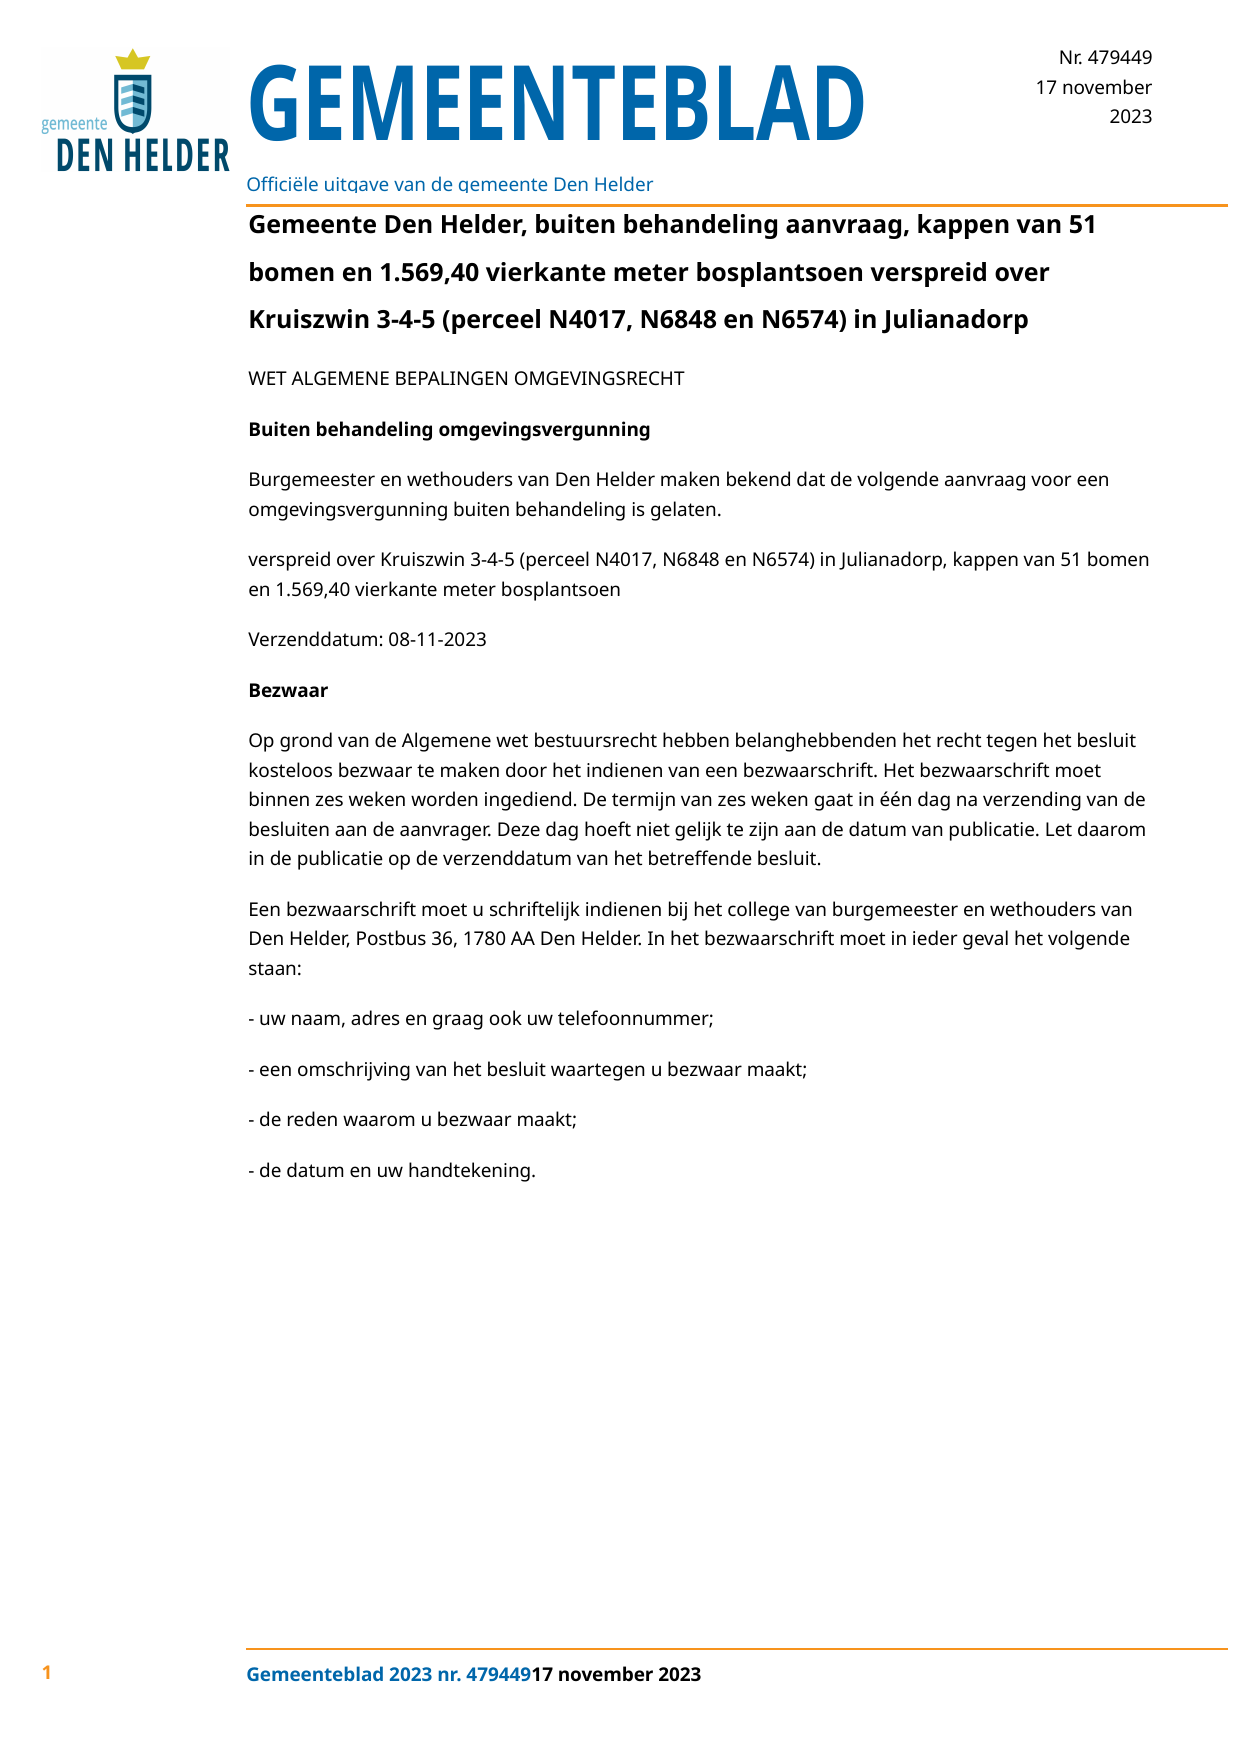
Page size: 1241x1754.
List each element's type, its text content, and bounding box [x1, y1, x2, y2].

text - een omschrijving van het besluit waartegen u bezwaar maakt; [248, 1056, 1152, 1082]
picture [182, 144, 187, 165]
text verspreid over Kruiszwin 3-4-5 (perceel N4017, N6848 en N6574) in Julianadorp, kappen van 51 bomen en 1.569,40 vierkante meter bosplantsoen [248, 546, 1152, 602]
text Buiten behandeling omgevingsvergunning [248, 416, 1152, 442]
picture [220, 160, 224, 172]
text Een bezwaarschrift moet u schriftelijk indienen bij het college van burgemeester en wethouders van Den Helder, Postbus 36, 1780 AA Den Helder. In het bezwaarschrift moet in ieder geval het volgende staan: [248, 896, 1152, 981]
text Op grond van de Algemene wet bestuursrecht hebben belanghebbenden het recht tegen het besluit kosteloos bezwaar te maken door het indienen van een bezwaarschrift. Het bezwaarschrift moet binnen zes weken worden ingediend. De termijn van zes weken gaat in één dag na verzending van de besluiten aan de aanvrager. Deze dag hoeft niet gelijk te zijn aan de datum van publicatie. Let daarom in de publicatie op de verzenddatum van het betreffende besluit. [248, 727, 1152, 871]
text Gemeente Den Helder, buiten behandeling aanvraag, kappen van 51 bomen en 1.569,40 vierkante meter bosplantsoen verspreid over Kruiszwin 3-4-5 (perceel N4017, N6848 en N6574) in Julianadorp [248, 207, 1152, 336]
text - uw naam, adres en graag ook uw telefoonnummer; [248, 1006, 1152, 1031]
picture [100, 154, 106, 172]
text Verzenddatum: 08-11-2023 [248, 626, 1152, 652]
picture [130, 157, 135, 172]
text Bezwaar [248, 677, 1152, 702]
text - de reden waarom u bezwaar maakt; [248, 1106, 1152, 1132]
text - de datum en uw handtekening. [248, 1157, 1152, 1182]
picture [63, 144, 68, 165]
text Burgemeester en wethouders van Den Helder maken bekend dat de volgende aanvraag voor een omgevingsvergunning buiten behandeling is gelaten. [248, 466, 1152, 522]
text WET ALGEMENE BEPALINGEN OMGEVINGSRECHT [248, 366, 1152, 391]
picture [41, 47, 231, 172]
